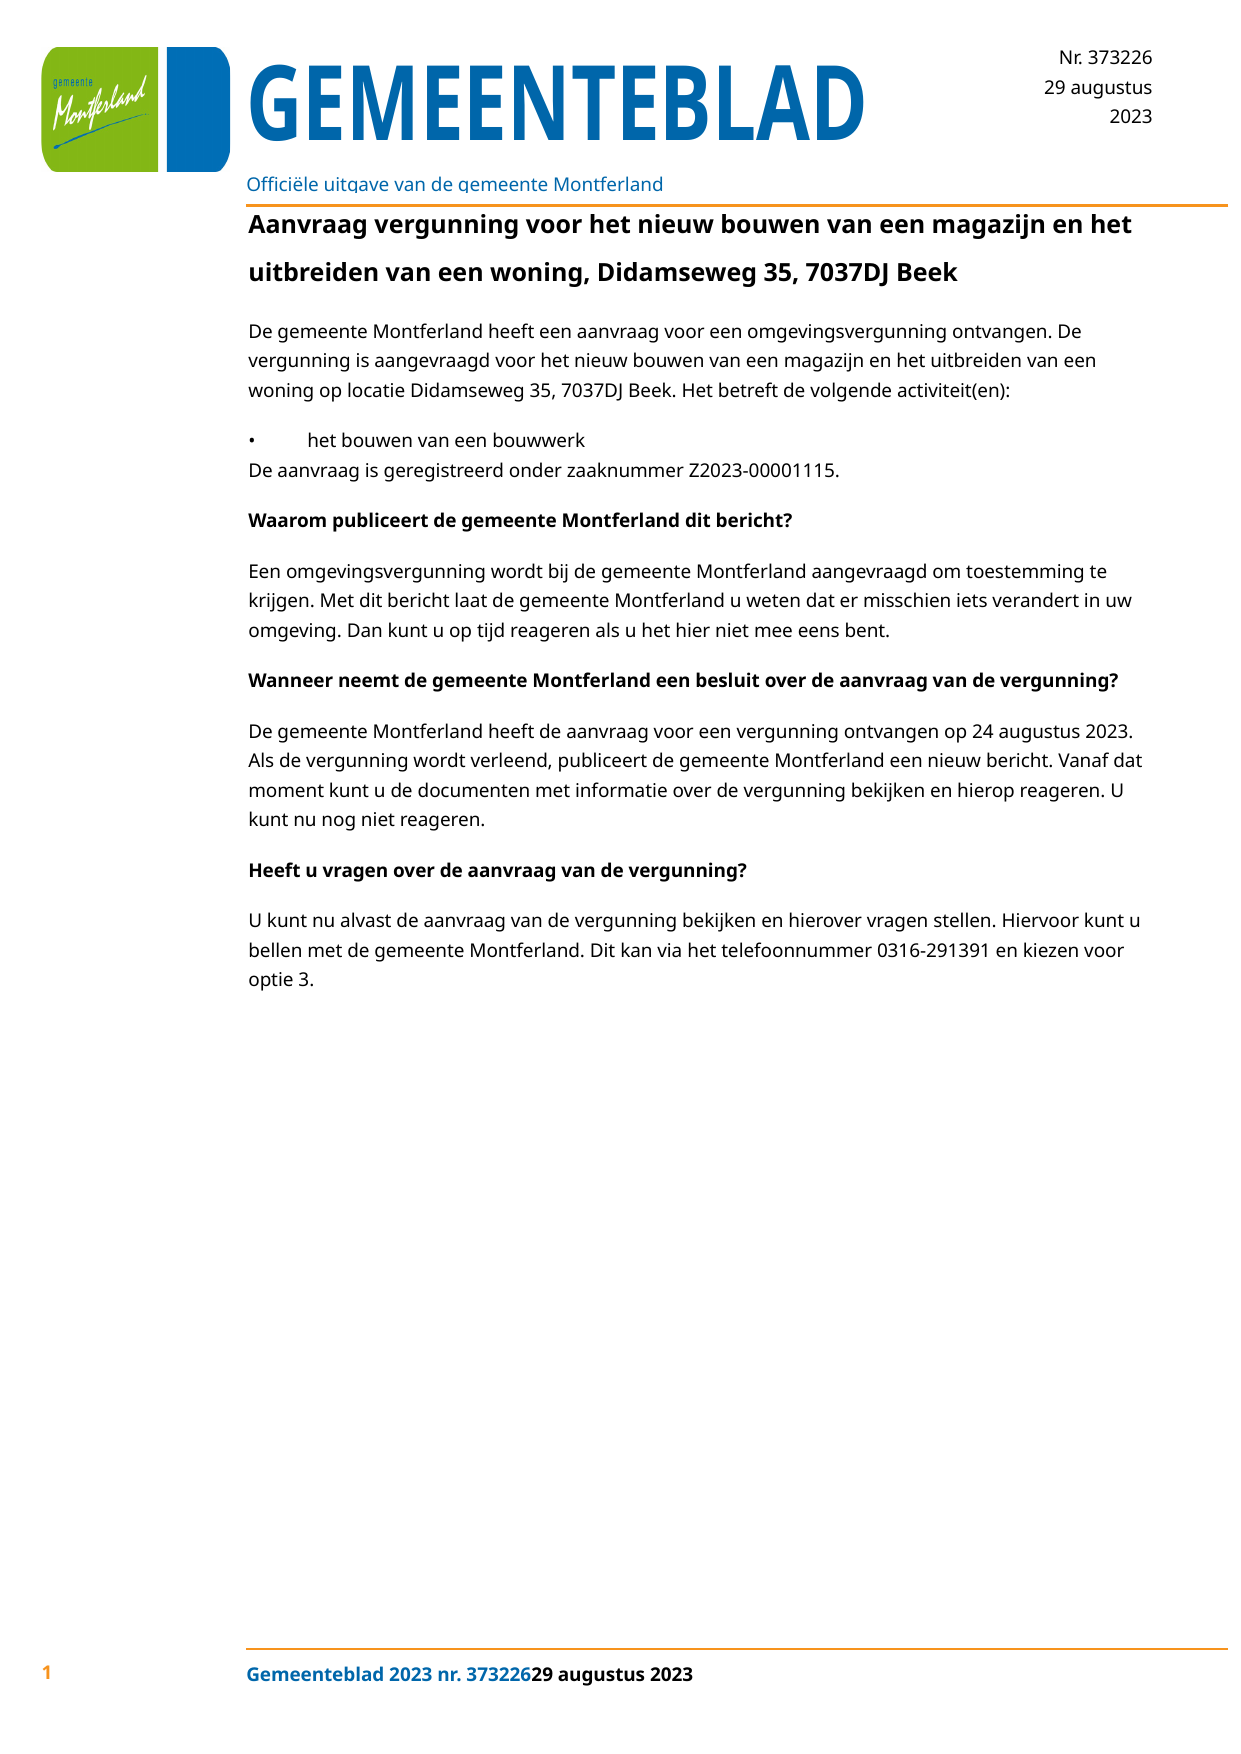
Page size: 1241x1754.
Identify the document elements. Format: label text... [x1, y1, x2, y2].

text Waarom publiceert de gemeente Montferland dit bericht? [248, 507, 1152, 533]
text Heeft u vragen over de aanvraag van de vergunning? [248, 857, 1152, 883]
text Aanvraag vergunning voor het nieuw bouwen van een magazijn en het uitbreiden van een woning, Didamseweg 35, 7037DJ Beek [248, 207, 1152, 288]
text De gemeente Montferland heeft een aanvraag voor een omgevingsvergunning ontvangen. De vergunning is aangevraagd voor het nieuw bouwen van een magazijn en het uitbreiden van een woning op locatie Didamseweg 35, 7037DJ Beek. Het betreft de volgende activiteit(en): [248, 318, 1152, 403]
text Een omgevingsvergunning wordt bij de gemeente Montferland aangevraagd om toestemming te krijgen. Met dit bericht laat de gemeente Montferland u weten dat er misschien iets verandert in uw omgeving. Dan kunt u op tijd reageren als u het hier niet mee eens bent. [248, 558, 1152, 643]
text Wanneer neemt de gemeente Montferland een besluit over de aanvraag van de vergunning? [248, 667, 1152, 693]
text De gemeente Montferland heeft de aanvraag voor een vergunning ontvangen op 24 augustus 2023. Als de vergunning wordt verleend, publiceert de gemeente Montferland een nieuw bericht. Vanaf dat moment kunt u de documenten met informatie over de vergunning bekijken en hierop reageren. U kunt nu nog niet reageren. [248, 718, 1152, 832]
text U kunt nu alvast de aanvraag van de vergunning bekijken en hierover vragen stellen. Hiervoor kunt u bellen met de gemeente Montferland. Dit kan via het telefoonnummer 0316-291391 en kiezen voor optie 3. [248, 907, 1152, 992]
picture [41, 47, 231, 172]
text De aanvraag is geregistreerd onder zaaknummer Z2023-00001115. [248, 457, 1152, 483]
list het bouwen van een bouwwerk [248, 427, 1152, 453]
